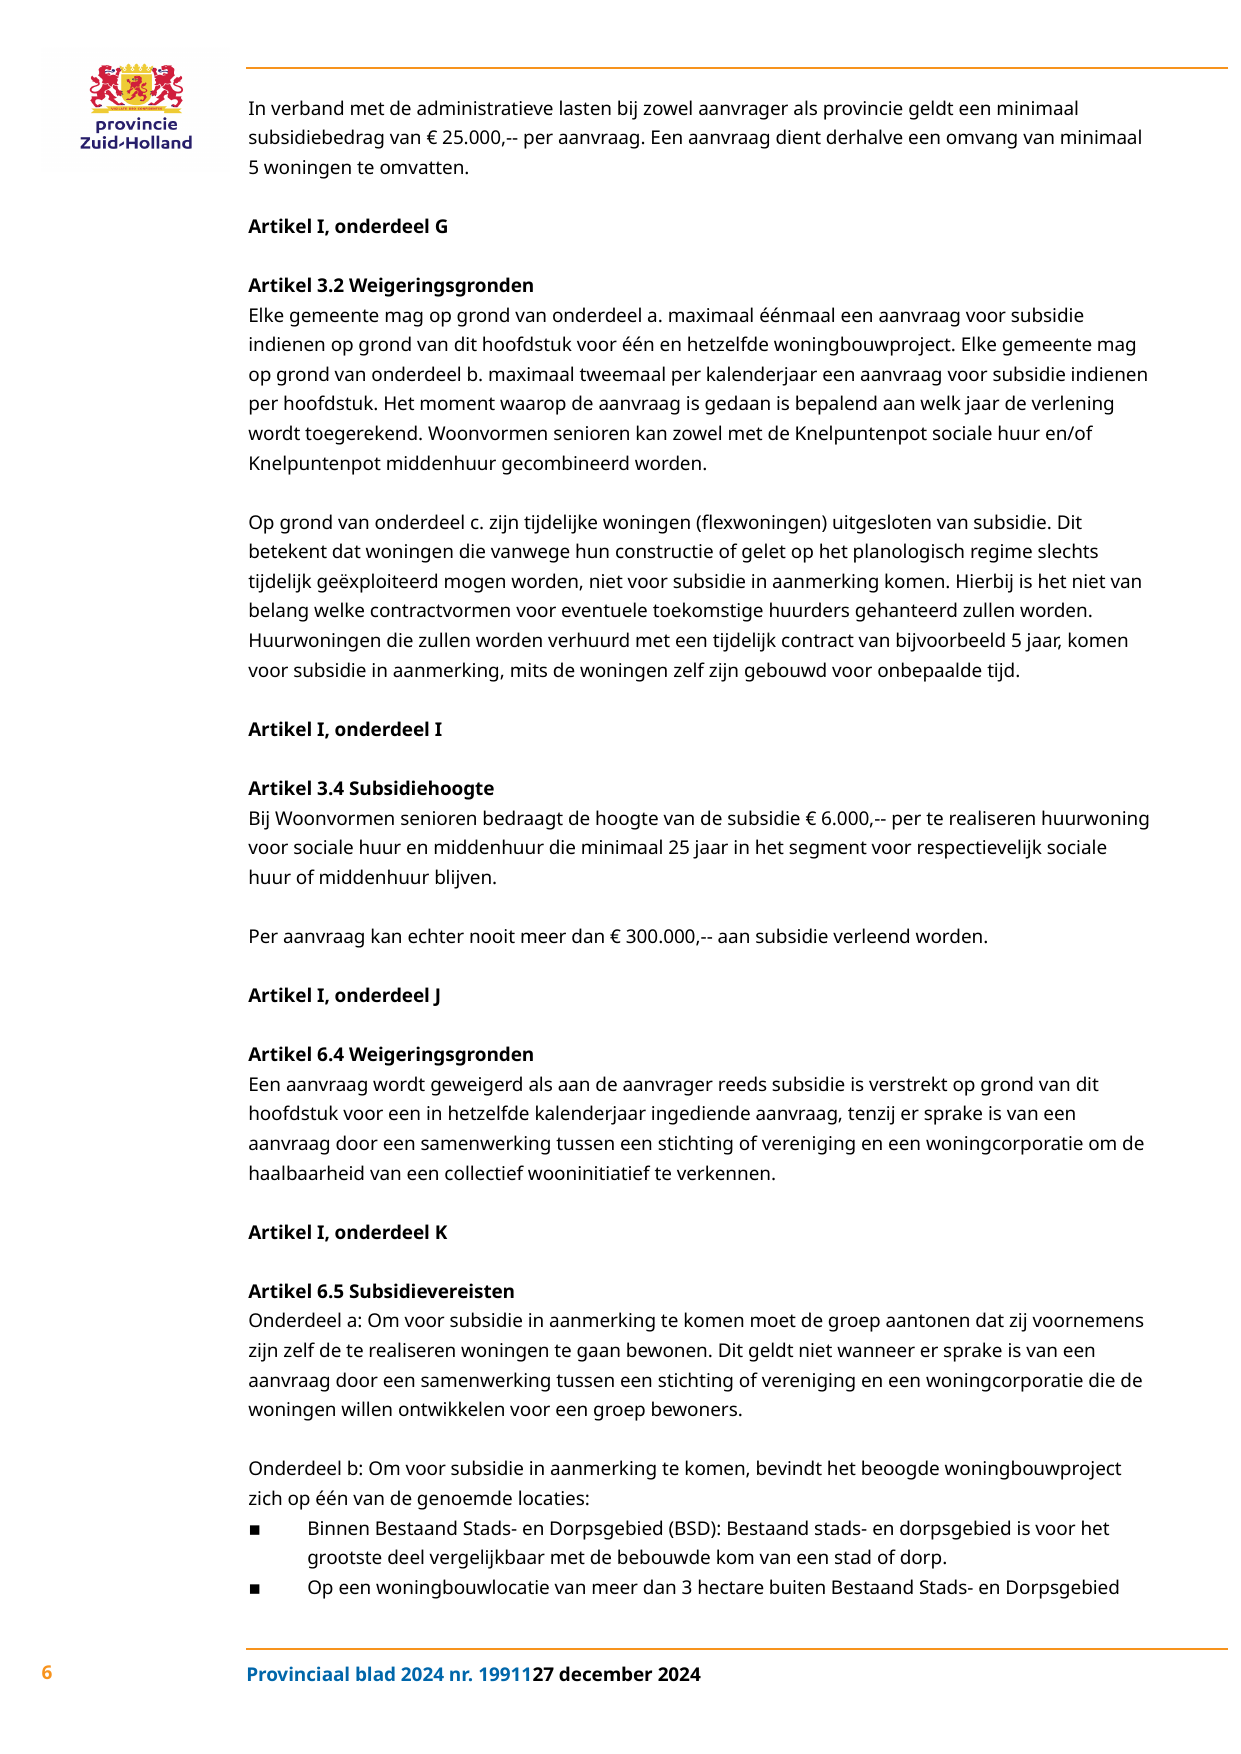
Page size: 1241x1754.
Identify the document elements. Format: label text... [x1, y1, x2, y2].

text Onderdeel a: Om voor subsidie in aanmerking te komen moet de groep aantonen dat zij voornemens zijn zelf de te realiseren woningen te gaan bewonen. Dit geldt niet wanneer er sprake is van een aanvraag door een samenwerking tussen een stichting of vereniging en een woningcorporatie die de woningen willen ontwikkelen voor een groep bewoners. [248, 1308, 1152, 1422]
text Een aanvraag wordt geweigerd als aan de aanvrager reeds subsidie is verstrekt op grond van dit hoofdstuk voor een in hetzelfde kalenderjaar ingediende aanvraag, tenzij er sprake is van een aanvraag door een samenwerking tussen een stichting of vereniging en een woningcorporatie om de haalbaarheid van een collectief wooninitiatief te verkennen. [248, 1071, 1152, 1186]
text Op grond van onderdeel c. zijn tijdelijke woningen (flexwoningen) uitgesloten van subsidie. Dit betekent dat woningen die vanwege hun constructie of gelet op het planologisch regime slechts tijdelijk geëxploiteerd mogen worden, niet voor subsidie in aanmerking komen. Hierbij is het niet van belang welke contractvormen voor eventuele toekomstige huurders gehanteerd zullen worden. Huurwoningen die zullen worden verhuurd met een tijdelijk contract van bijvoorbeeld 5 jaar, komen voor subsidie in aanmerking, mits de woningen zelf zijn gebouwd voor onbepaalde tijd. [248, 509, 1152, 683]
picture [41, 47, 231, 172]
text Artikel I, onderdeel K [248, 1219, 1152, 1245]
text Bij Woonvormen senioren bedraagt de hoogte van de subsidie € 6.000,-- per te realiseren huurwoning voor sociale huur en middenhuur die minimaal 25 jaar in het segment voor respectievelijk sociale huur of middenhuur blijven. [248, 805, 1152, 890]
list Binnen Bestaand Stads- en Dorpsgebied (BSD): Bestaand stads- en dorpsgebied is voor het grootste deel vergelijkbaar met de bebouwde kom van een stad of dorp. [248, 1515, 1152, 1570]
list Op een woningbouwlocatie van meer dan 3 hectare buiten Bestaand Stads- en Dorpsgebied [248, 1574, 1152, 1600]
text Artikel 3.4 Subsidiehoogte [248, 775, 1152, 801]
text Elke gemeente mag op grond van onderdeel a. maximaal éénmaal een aanvraag voor subsidie indienen op grond van dit hoofdstuk voor één en hetzelfde woningbouwproject. Elke gemeente mag op grond van onderdeel b. maximaal tweemaal per kalenderjaar een aanvraag voor subsidie indienen per hoofdstuk. Het moment waarop de aanvraag is gedaan is bepalend aan welk jaar de verlening wordt toegerekend. Woonvormen senioren kan zowel met de Knelpuntenpot sociale huur en/of Knelpuntenpot middenhuur gecombineerd worden. [248, 302, 1152, 476]
text Onderdeel b: Om voor subsidie in aanmerking te komen, bevindt het beoogde woningbouwproject zich op één van de genoemde locaties: [248, 1456, 1152, 1511]
text Artikel 6.4 Weigeringsgronden [248, 1041, 1152, 1067]
text Artikel 6.5 Subsidievereisten [248, 1278, 1152, 1304]
text Per aanvraag kan echter nooit meer dan € 300.000,-- aan subsidie verleend worden. [248, 923, 1152, 949]
text Artikel I, onderdeel I [248, 716, 1152, 742]
text Artikel I, onderdeel G [248, 213, 1152, 239]
text Artikel I, onderdeel J [248, 982, 1152, 1008]
text In verband met de administratieve lasten bij zowel aanvrager als provincie geldt een minimaal subsidiebedrag van € 25.000,-- per aanvraag. Een aanvraag dient derhalve een omvang van minimaal 5 woningen te omvatten. [248, 95, 1152, 180]
text Artikel 3.2 Weigeringsgronden [248, 272, 1152, 298]
